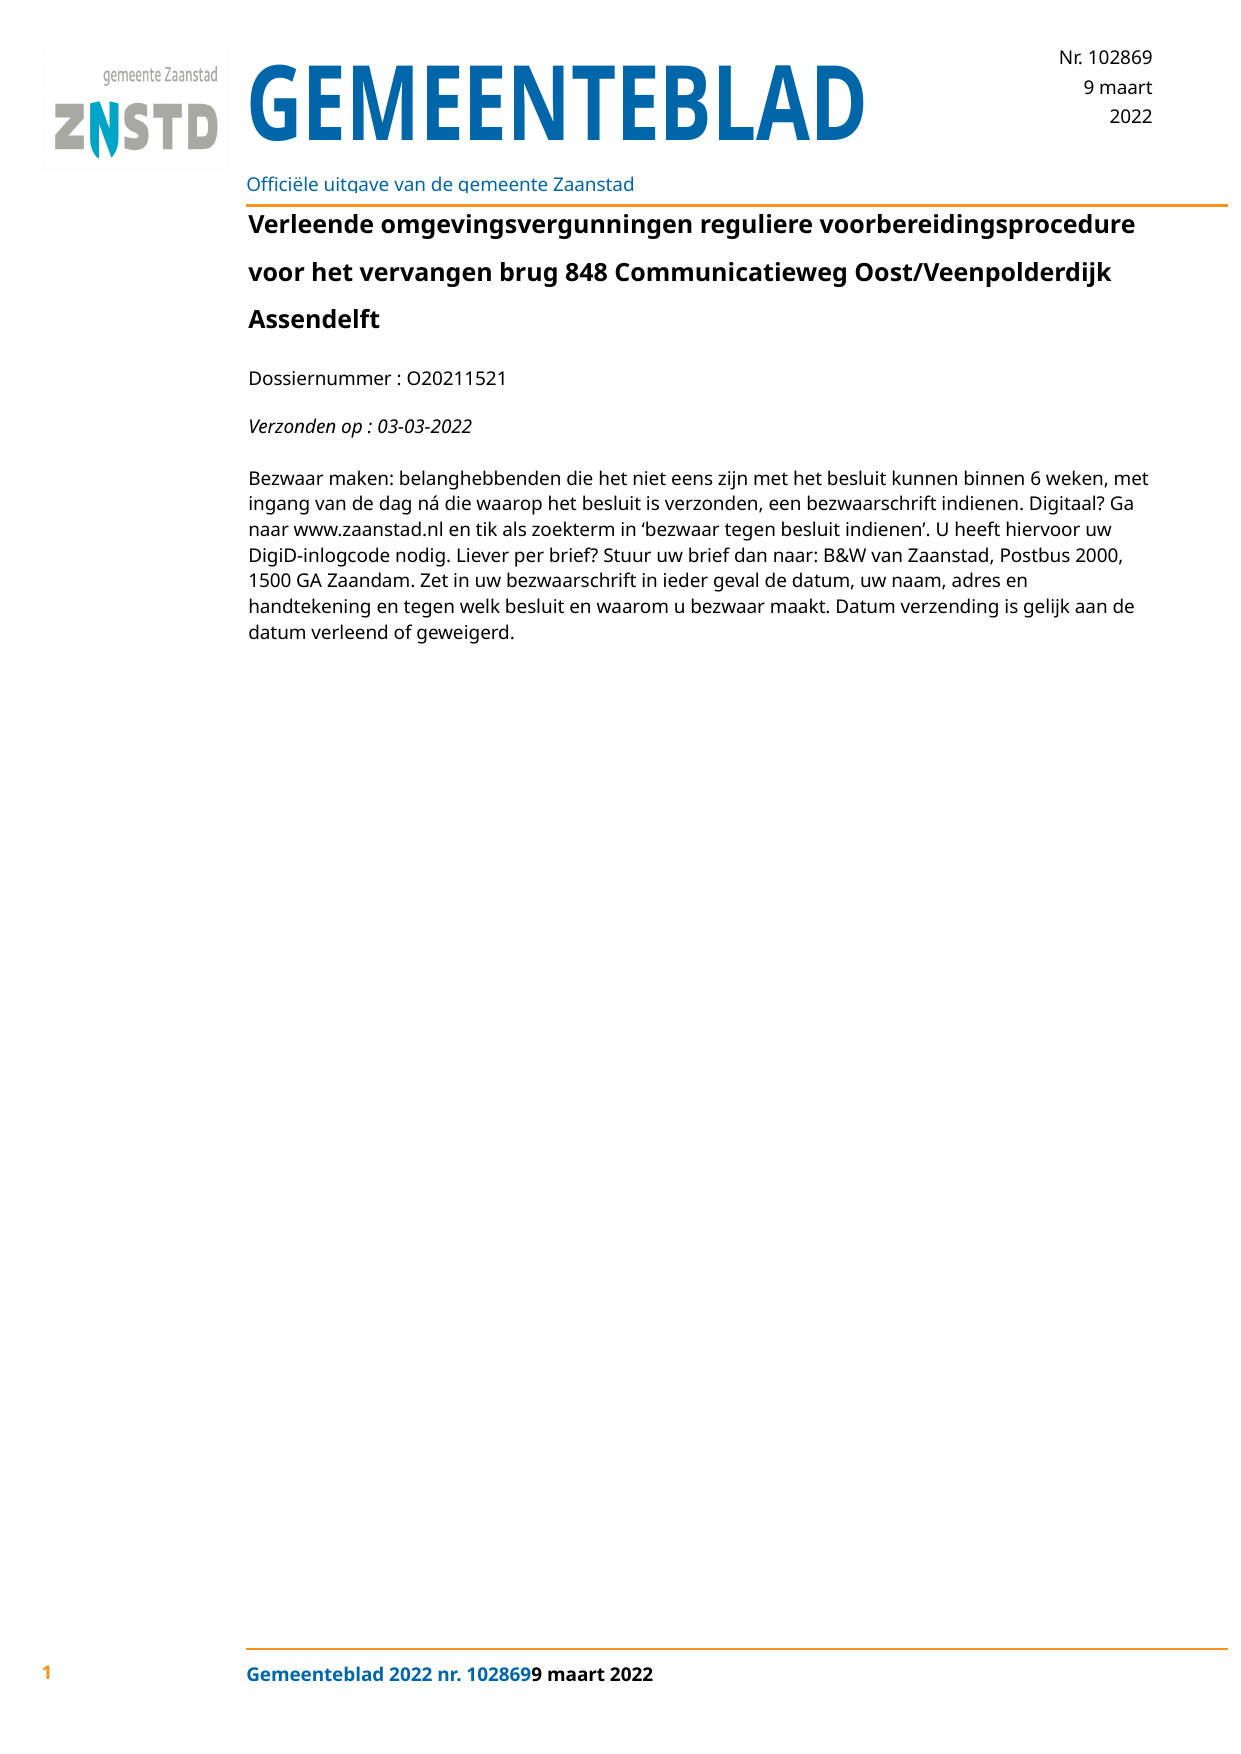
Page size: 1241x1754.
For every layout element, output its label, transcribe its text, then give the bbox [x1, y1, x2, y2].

text Bezwaar maken: belanghebbenden die het niet eens zijn met het besluit kunnen binnen 6 weken, met ingang van de dag ná die waarop het besluit is verzonden, een bezwaarschrift indienen. Digitaal? Ga naar www.zaanstad.nl en tik als zoekterm in ‘bezwaar tegen besluit indienen’. U heeft hiervoor uw DigiD-inlogcode nodig. Liever per brief? Stuur uw brief dan naar: B&W van Zaanstad, Postbus 2000, 1500 GA Zaandam. Zet in uw bezwaarschrift in ieder geval de datum, uw naam, adres en handtekening en tegen welk besluit en waarom u bezwaar maakt. Datum verzending is gelijk aan de datum verleend of geweigerd. [248, 465, 1152, 645]
picture [41, 47, 231, 172]
text Verleende omgevingsvergunningen reguliere voorbereidingsprocedure voor het vervangen brug 848 Communicatieweg Oost/Veenpolderdijk Assendelft [248, 207, 1152, 336]
text Verzonden op : 03-03-2022 [248, 413, 1152, 439]
text Dossiernummer : O20211521 [248, 366, 1152, 391]
